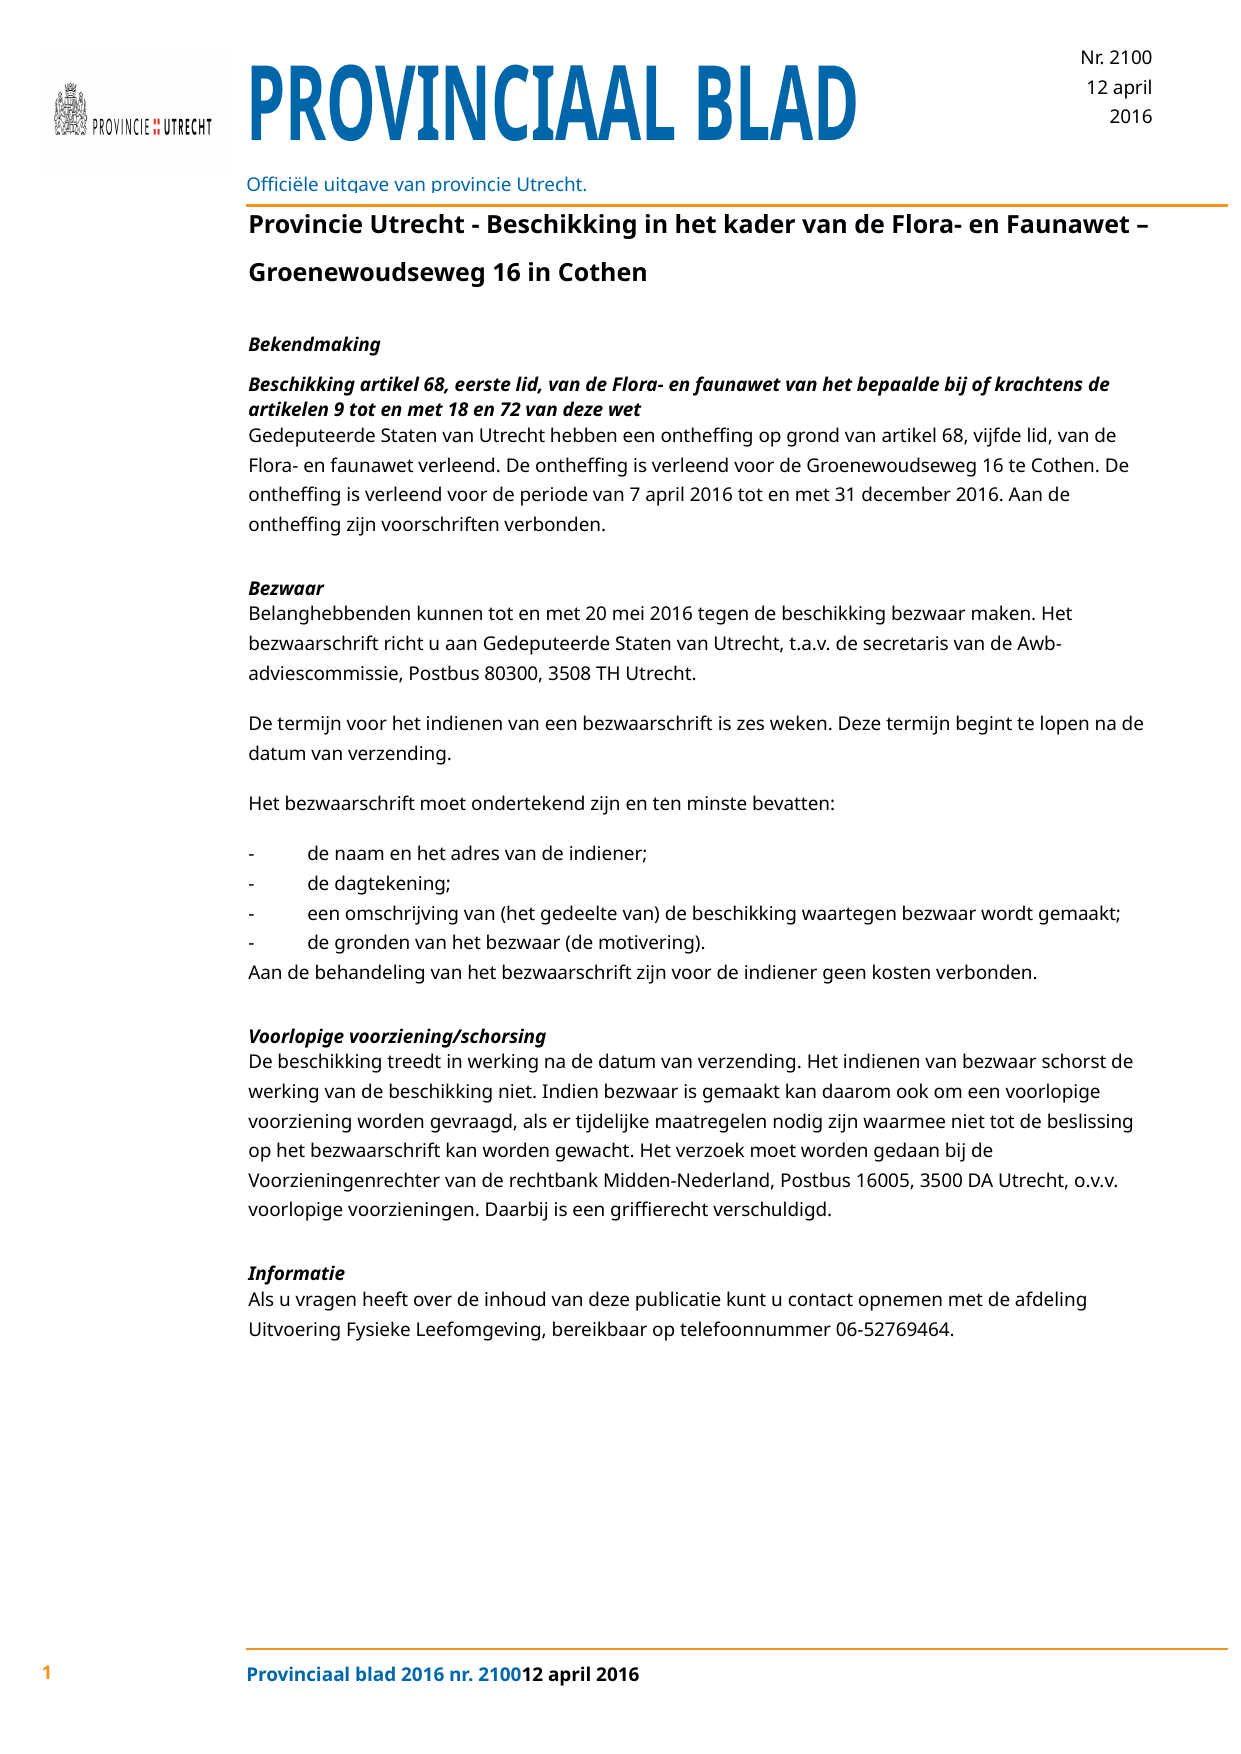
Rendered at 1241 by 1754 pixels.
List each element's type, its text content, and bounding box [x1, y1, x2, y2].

text Het bezwaarschrift moet ondertekend zijn en ten minste bevatten: [248, 790, 1152, 816]
text Bekendmaking [248, 331, 1152, 357]
text Provincie Utrecht - Beschikking in het kader van de Flora- en Faunawet – Groenewoudseweg 16 in Cothen [248, 207, 1152, 288]
text Bezwaar [248, 575, 1152, 601]
text Gedeputeerde Staten van Utrecht hebben een ontheffing op grond van artikel 68, vijfde lid, van de Flora- en faunawet verleend. De ontheffing is verleend voor de Groenewoudseweg 16 te Cothen. De ontheffing is verleend voor de periode van 7 april 2016 tot en met 31 december 2016. Aan de ontheffing zijn voorschriften verbonden. [248, 422, 1152, 537]
text Als u vragen heeft over de inhoud van deze publicatie kunt u contact opnemen met de afdeling Uitvoering Fysieke Leefomgeving, bereikbaar op telefoonnummer 06-52769464. [248, 1286, 1152, 1342]
picture [41, 47, 231, 172]
list een omschrijving van (het gedeelte van) de beschikking waartegen bezwaar wordt gemaakt; [248, 900, 1152, 926]
text Informatie [248, 1261, 1152, 1286]
text Beschikking artikel 68, eerste lid, van de Flora- en faunawet van het bepaalde bij of krachtens de artikelen 9 tot en met 18 en 72 van deze wet [248, 371, 1152, 422]
text De termijn voor het indienen van een bezwaarschrift is zes weken. Deze termijn begint te lopen na de datum van verzending. [248, 710, 1152, 766]
text Aan de behandeling van het bezwaarschrift zijn voor de indiener geen kosten verbonden. [248, 959, 1152, 985]
text Voorlopige voorziening/schorsing [248, 1023, 1152, 1049]
list de gronden van het bezwaar (de motivering). [248, 929, 1152, 955]
text Belanghebbenden kunnen tot en met 20 mei 2016 tegen de beschikking bezwaar maken. Het bezwaarschrift richt u aan Gedeputeerde Staten van Utrecht, t.a.v. de secretaris van de Awb-adviescommissie, Postbus 80300, 3508 TH Utrecht. [248, 601, 1152, 686]
text De beschikking treedt in werking na de datum van verzending. Het indienen van bezwaar schorst de werking van de beschikking niet. Indien bezwaar is gemaakt kan daarom ook om een voorlopige voorziening worden gevraagd, als er tijdelijke maatregelen nodig zijn waarmee niet tot de beslissing op het bezwaarschrift kan worden gewacht. Het verzoek moet worden gedaan bij de Voorzieningenrechter van de rechtbank Midden-Nederland, Postbus 16005, 3500 DA Utrecht, o.v.v. voorlopige voorzieningen. Daarbij is een griffierecht verschuldigd. [248, 1049, 1152, 1222]
list de dagtekening; [248, 870, 1152, 896]
list de naam en het adres van de indiener; [248, 841, 1152, 866]
